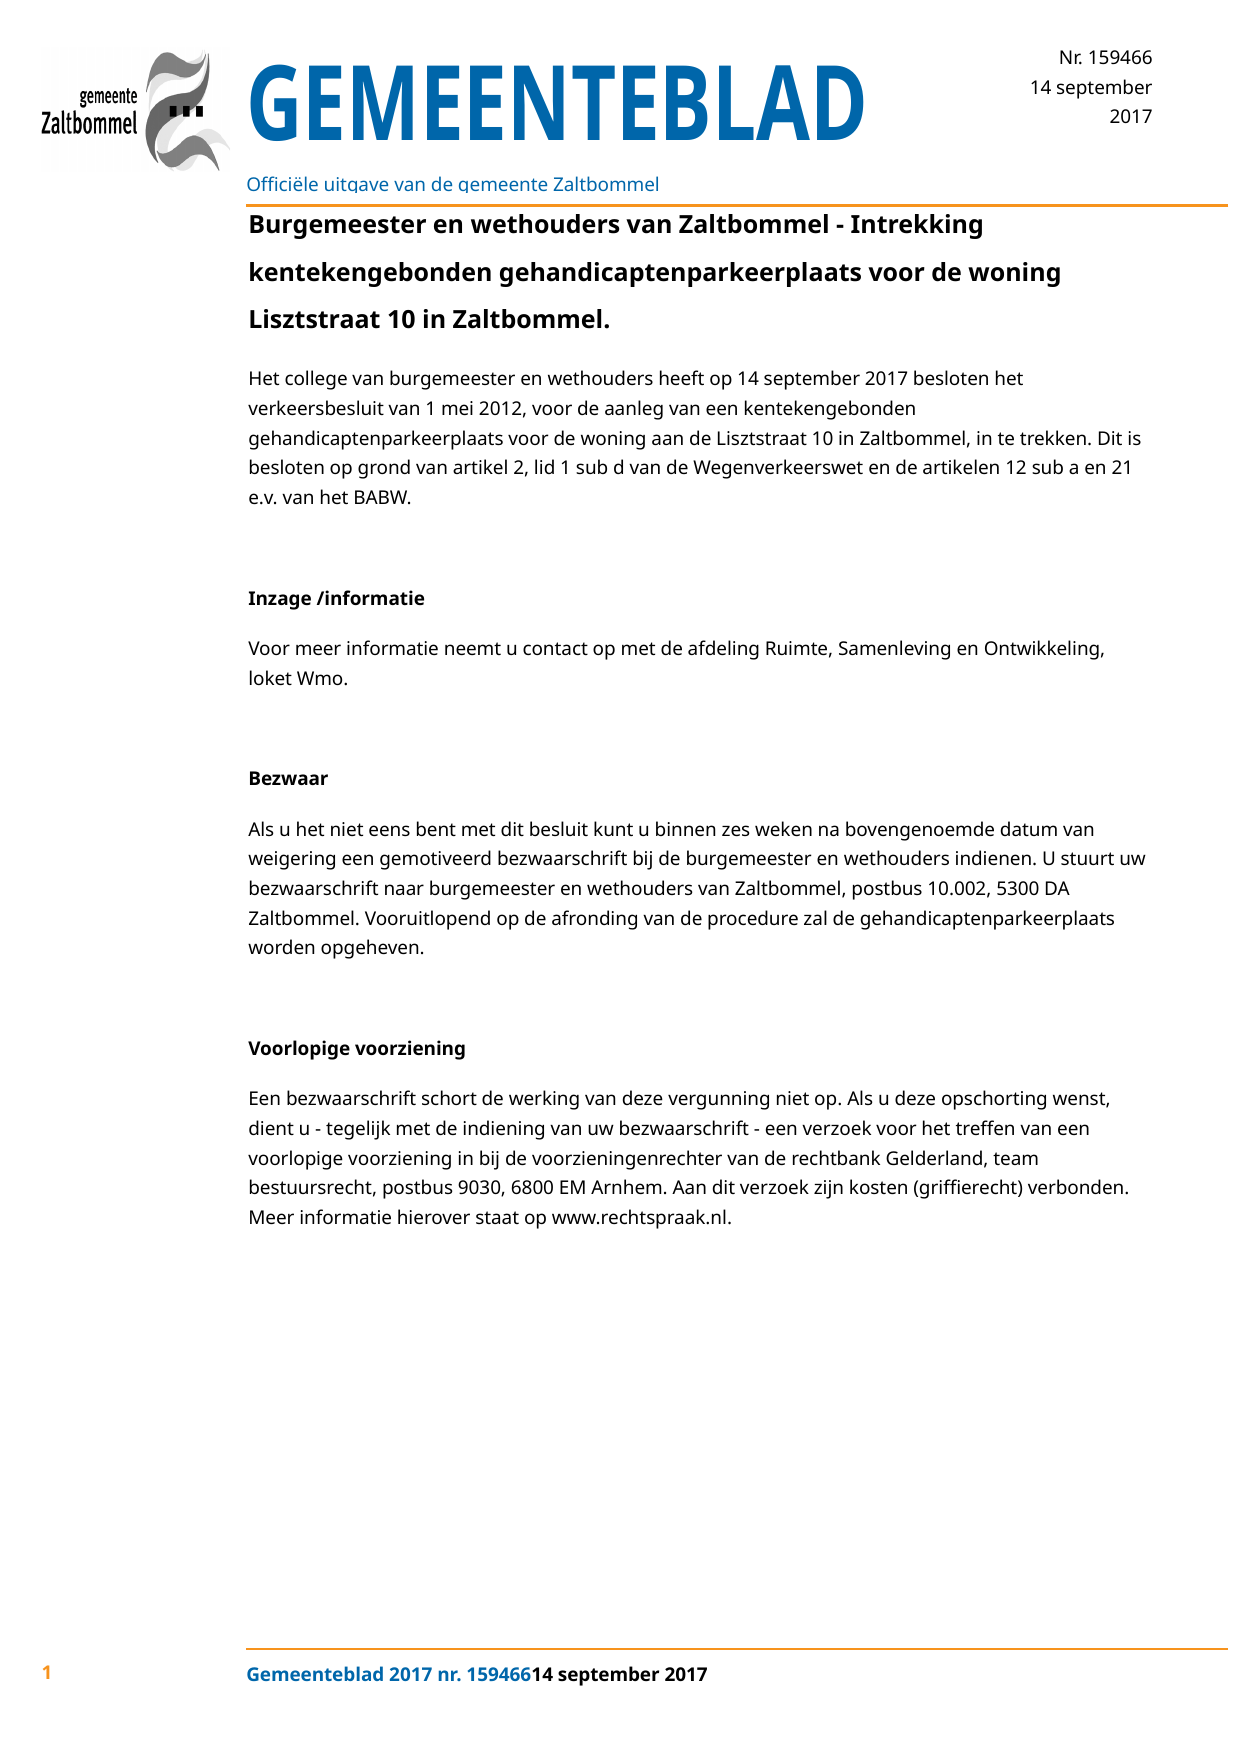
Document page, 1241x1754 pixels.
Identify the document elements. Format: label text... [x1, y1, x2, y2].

picture [41, 47, 231, 172]
text Bezwaar [248, 766, 1152, 791]
text Burgemeester en wethouders van Zaltbommel - Intrekking kentekengebonden gehandicaptenparkeerplaats voor de woning Lisztstraat 10 in Zaltbommel. [248, 207, 1152, 336]
text Het college van burgemeester en wethouders heeft op 14 september 2017 besloten het verkeersbesluit van 1 mei 2012, voor de aanleg van een kentekengebonden gehandicaptenparkeerplaats voor de woning aan de Lisztstraat 10 in Zaltbommel, in te trekken. Dit is besloten op grond van artikel 2, lid 1 sub d van de Wegenverkeerswet en de artikelen 12 sub a en 21 e.v. van het BABW. [248, 366, 1152, 509]
text Voor meer informatie neemt u contact op met de afdeling Ruimte, Samenleving en Ontwikkeling, loket Wmo. [248, 635, 1152, 690]
text Een bezwaarschrift schort de werking van deze vergunning niet op. Als u deze opschorting wenst, dient u - tegelijk met de indiening van uw bezwaarschrift - een verzoek voor het treffen van een voorlopige voorziening in bij de voorzieningenrechter van de rechtbank Gelderland, team bestuursrecht, postbus 9030, 6800 EM Arnhem. Aan dit verzoek zijn kosten (griffierecht) verbonden. Meer informatie hierover staat op www.rechtspraak.nl. [248, 1086, 1152, 1229]
text Inzage /informatie [248, 585, 1152, 610]
text Als u het niet eens bent met dit besluit kunt u binnen zes weken na bovengenoemde datum van weigering een gemotiveerd bezwaarschrift bij de burgemeester en wethouders indienen. U stuurt uw bezwaarschrift naar burgemeester en wethouders van Zaltbommel, postbus 10.002, 5300 DA Zaltbommel. Vooruitlopend op de afronding van de procedure zal de gehandicaptenparkeerplaats worden opgeheven. [248, 816, 1152, 960]
text Voorlopige voorziening [248, 1035, 1152, 1061]
